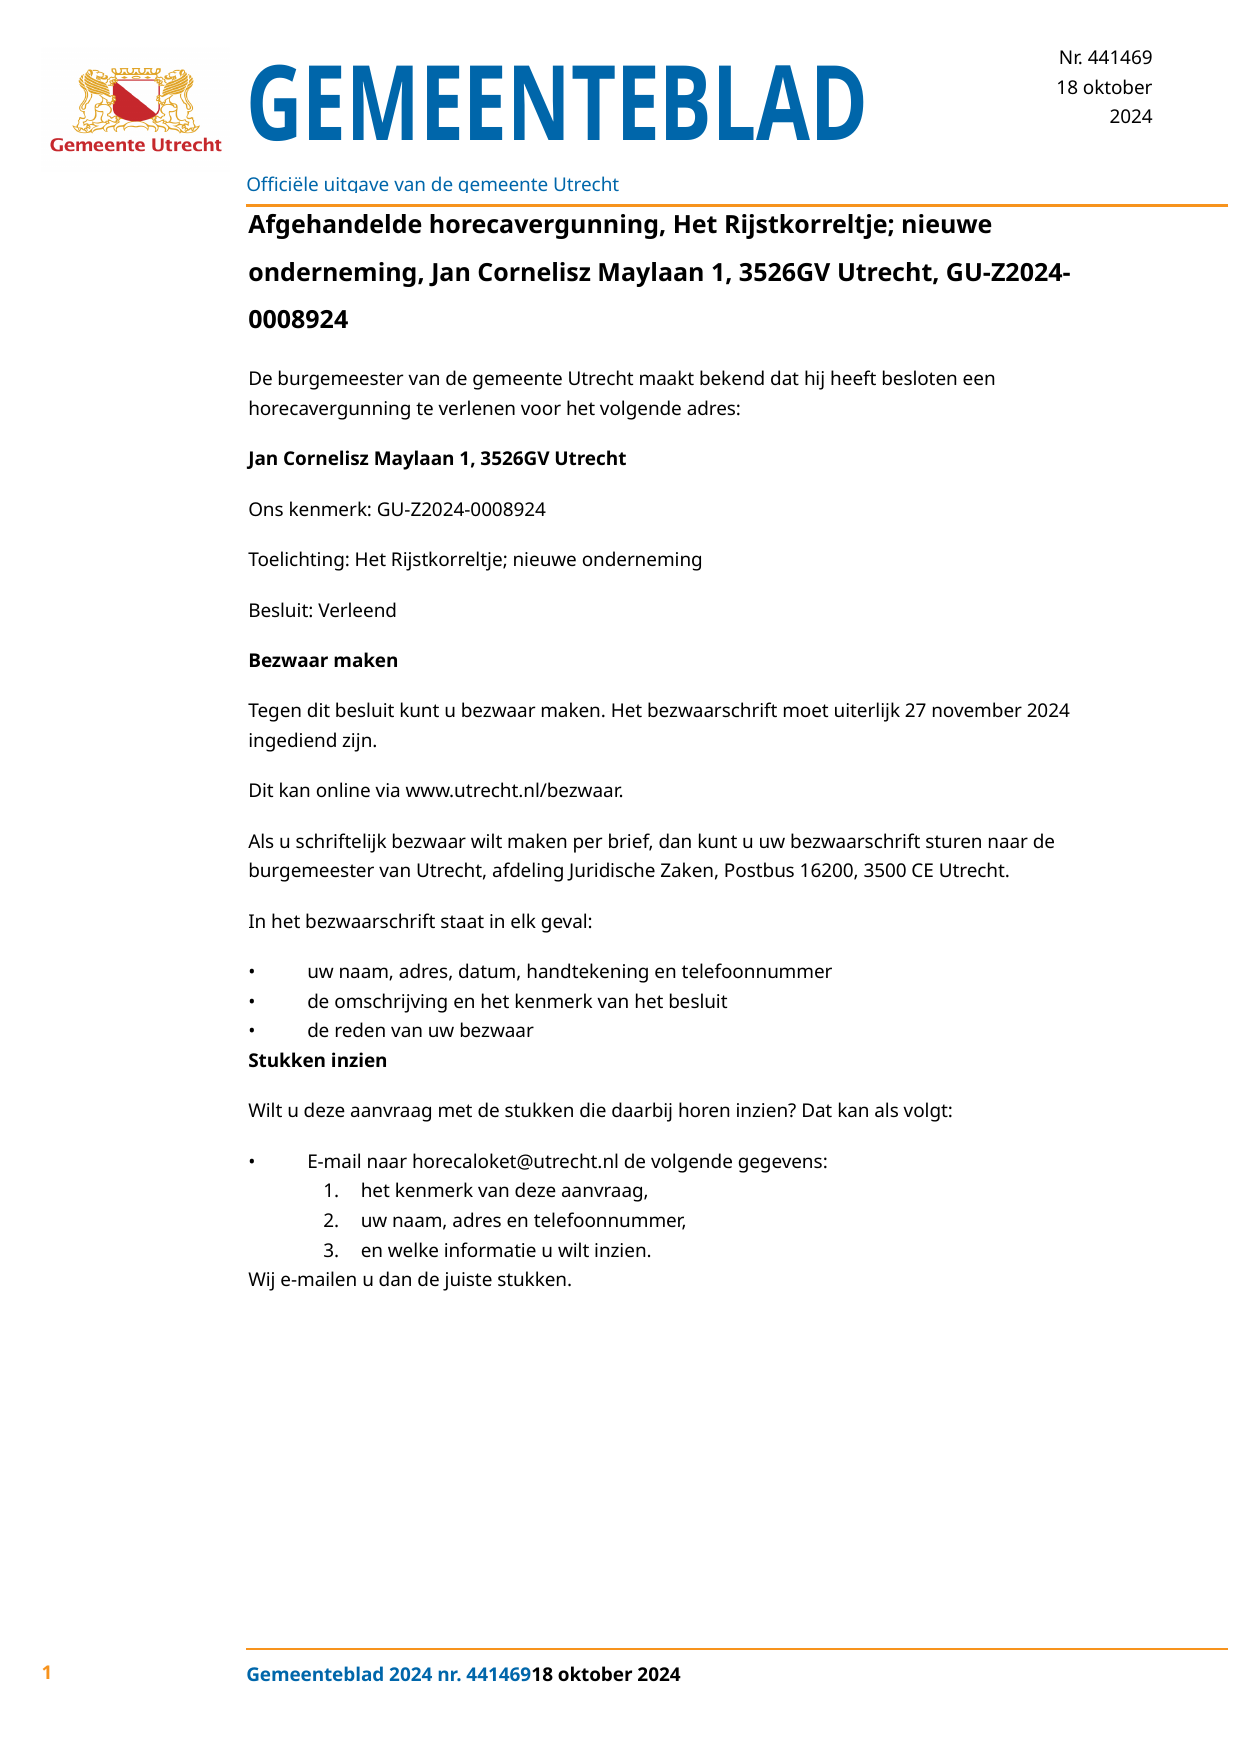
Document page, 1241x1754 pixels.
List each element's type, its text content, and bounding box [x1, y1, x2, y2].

list uw naam, adres, datum, handtekening en telefoonnummer [248, 958, 1152, 984]
picture [41, 47, 231, 172]
text In het bezwaarschrift staat in elk geval: [248, 908, 1152, 934]
list de reden van uw bezwaar [248, 1018, 1152, 1043]
text Stukken inzien [248, 1047, 1152, 1073]
text Besluit: Verleend [248, 597, 1152, 622]
text Als u schriftelijk bezwaar wilt maken per brief, dan kunt u uw bezwaarschrift sturen naar de burgemeester van Utrecht, afdeling Juridische Zaken, Postbus 16200, 3500 CE Utrecht. [248, 828, 1152, 883]
text Jan Cornelisz Maylaan 1, 3526GV Utrecht [248, 446, 1152, 471]
list het kenmerk van deze aanvraag, [323, 1178, 1152, 1203]
list uw naam, adres en telefoonnummer, [323, 1207, 1152, 1233]
text De burgemeester van de gemeente Utrecht maakt bekend dat hij heeft besloten een horecavergunning te verlenen voor het volgende adres: [248, 366, 1152, 421]
text Wij e-mailen u dan de juiste stukken. [248, 1266, 1152, 1292]
text Toelichting: Het Rijstkorreltje; nieuwe onderneming [248, 546, 1152, 572]
text Ons kenmerk: GU-Z2024-0008924 [248, 496, 1152, 522]
list en welke informatie u wilt inzien. [323, 1237, 1152, 1262]
text Afgehandelde horecavergunning, Het Rijstkorreltje; nieuwe onderneming, Jan Cornelisz Maylaan 1, 3526GV Utrecht, GU-Z2024-0008924 [248, 207, 1152, 336]
text Bezwaar maken [248, 647, 1152, 673]
text Wilt u deze aanvraag met de stukken die daarbij horen inzien? Dat kan als volgt: [248, 1098, 1152, 1123]
list E-mail naar horecaloket@utrecht.nl de volgende gegevens: [248, 1148, 1152, 1174]
text Tegen dit besluit kunt u bezwaar maken. Het bezwaarschrift moet uiterlijk 27 november 2024 ingediend zijn. [248, 698, 1152, 753]
text Dit kan online via www.utrecht.nl/bezwaar. [248, 778, 1152, 803]
list de omschrijving en het kenmerk van het besluit [248, 988, 1152, 1014]
